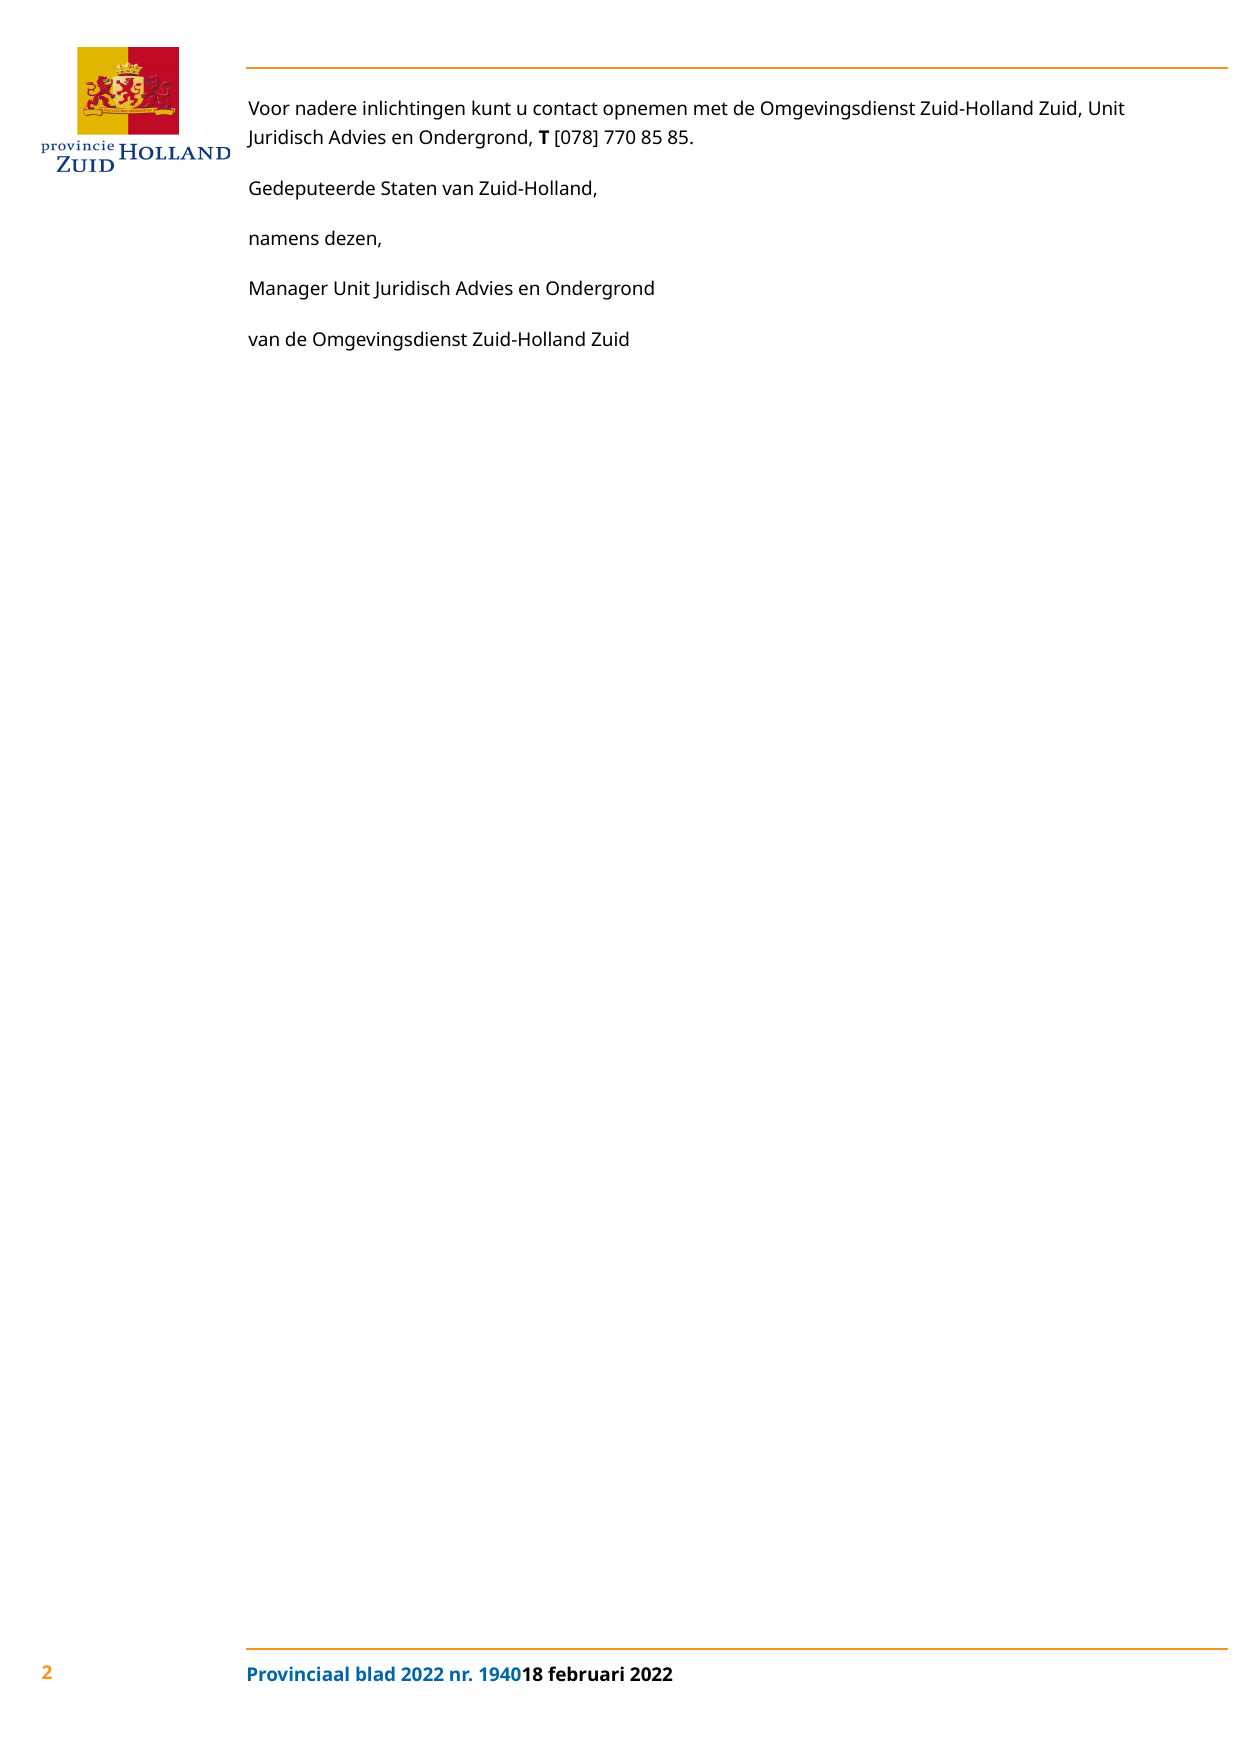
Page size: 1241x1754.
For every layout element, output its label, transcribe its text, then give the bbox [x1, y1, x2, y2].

text Manager Unit Juridisch Advies en Ondergrond [248, 276, 1152, 301]
text Gedeputeerde Staten van Zuid-Holland, [248, 175, 1152, 201]
text Voor nadere inlichtingen kunt u contact opnemen met de Omgevingsdienst Zuid-Holland Zuid, Unit Juridisch Advies en Ondergrond, T [078] 770 85 85. [248, 95, 1152, 150]
text van de Omgevingsdienst Zuid-Holland Zuid [248, 326, 1152, 352]
text namens dezen, [248, 225, 1152, 251]
picture [41, 47, 231, 172]
